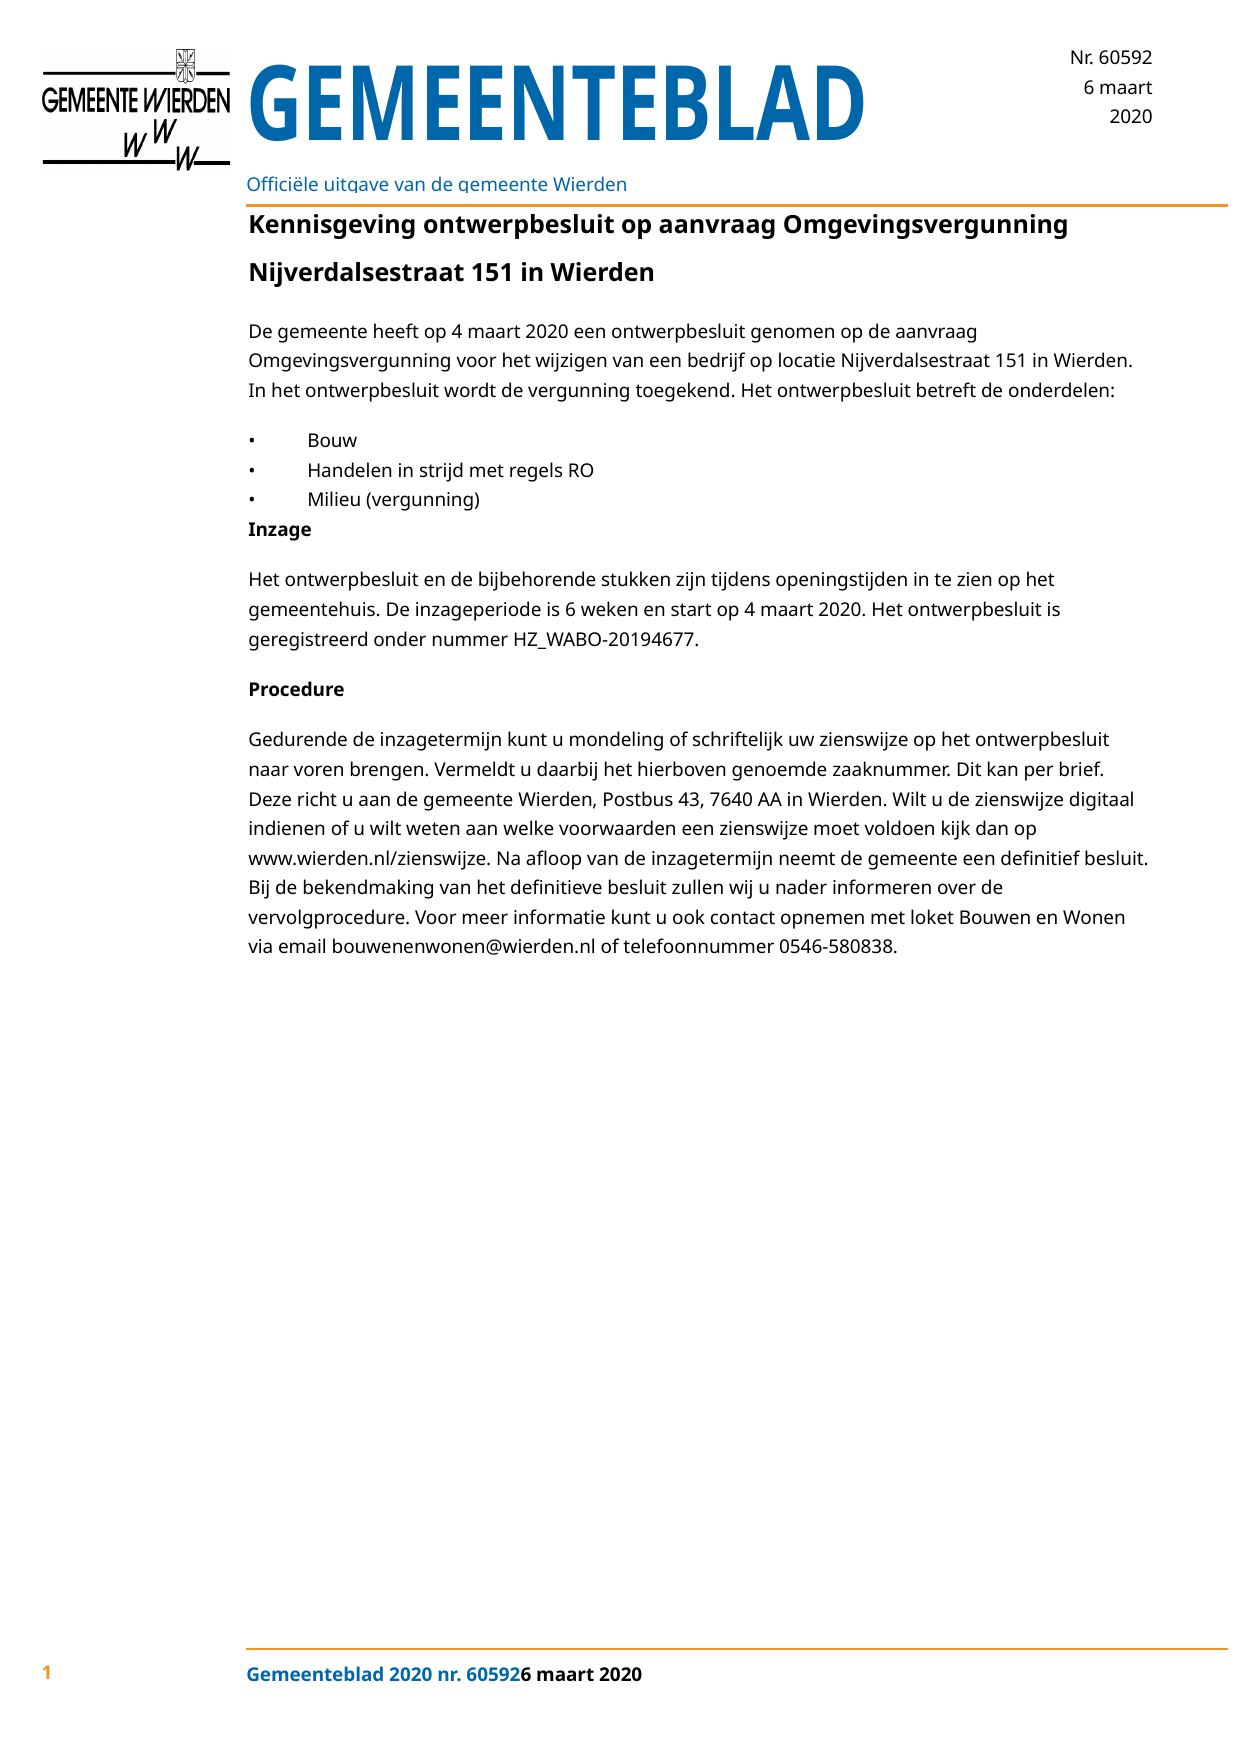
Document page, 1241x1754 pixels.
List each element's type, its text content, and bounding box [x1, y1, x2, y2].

text Het ontwerpbesluit en de bijbehorende stukken zijn tijdens openingstijden in te zien op het gemeentehuis. De inzageperiode is 6 weken en start op 4 maart 2020. Het ontwerpbesluit is geregistreerd onder nummer HZ_WABO-20194677. [248, 567, 1152, 652]
list Handelen in strijd met regels RO [248, 457, 1152, 483]
text Kennisgeving ontwerpbesluit op aanvraag Omgevingsvergunning Nijverdalsestraat 151 in Wierden [248, 207, 1152, 288]
text Inzage [248, 516, 1152, 542]
text Gedurende de inzagetermijn kunt u mondeling of schriftelijk uw zienswijze op het ontwerpbesluit naar voren brengen. Vermeldt u daarbij het hierboven genoemde zaaknummer. Dit kan per brief. Deze richt u aan de gemeente Wierden, Postbus 43, 7640 AA in Wierden. Wilt u de zienswijze digitaal indienen of u wilt weten aan welke voorwaarden een zienswijze moet voldoen kijk dan op www.wierden.nl/zienswijze. Na afloop van de inzagetermijn neemt de gemeente een definitief besluit. Bij de bekendmaking van het definitieve besluit zullen wij u nader informeren over de vervolgprocedure. Voor meer informatie kunt u ook contact opnemen met loket Bouwen en Wonen via email bouwenenwonen@wierden.nl of telefoonnummer 0546-580838. [248, 727, 1152, 959]
list Bouw [248, 427, 1152, 453]
picture [41, 47, 231, 172]
text De gemeente heeft op 4 maart 2020 een ontwerpbesluit genomen op de aanvraag Omgevingsvergunning voor het wijzigen van een bedrijf op locatie Nijverdalsestraat 151 in Wierden. In het ontwerpbesluit wordt de vergunning toegekend. Het ontwerpbesluit betreft de onderdelen: [248, 318, 1152, 403]
text Procedure [248, 676, 1152, 702]
list Milieu (vergunning) [248, 487, 1152, 512]
